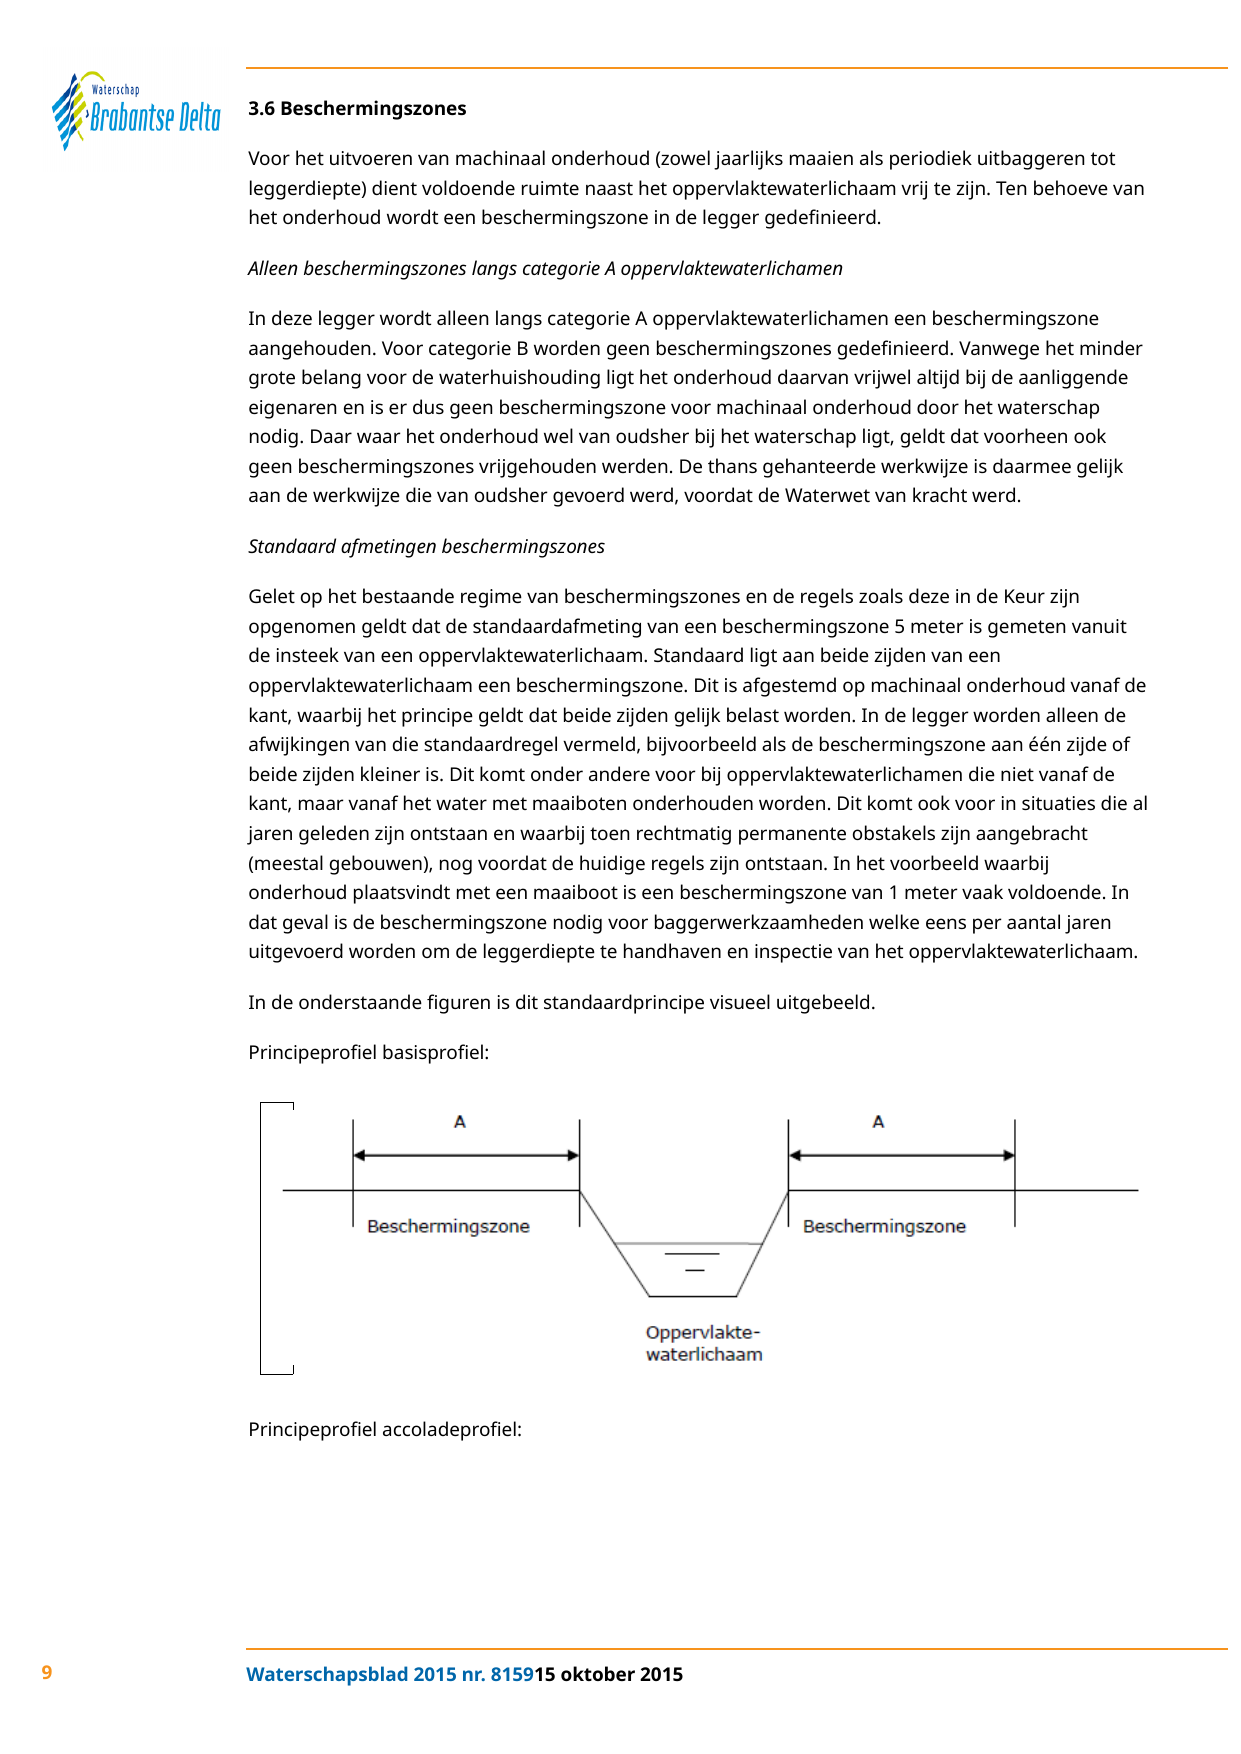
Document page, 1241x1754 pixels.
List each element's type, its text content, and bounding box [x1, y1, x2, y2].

text 3.6 Beschermingszones [248, 95, 1152, 121]
text In deze legger wordt alleen langs categorie A oppervlaktewaterlichamen een beschermingszone aangehouden. Voor categorie B worden geen beschermingszones gedefinieerd. Vanwege het minder grote belang voor de waterhuishouding ligt het onderhoud daarvan vrijwel altijd bij de aanliggende eigenaren en is er dus geen beschermingszone voor machinaal onderhoud door het waterschap nodig. Daar waar het onderhoud wel van oudsher bij het waterschap ligt, geldt dat voorheen ook geen beschermingszones vrijgehouden werden. De thans gehanteerde werkwijze is daarmee gelijk aan de werkwijze die van oudsher gevoerd werd, voordat de Waterwet van kracht werd. [248, 305, 1152, 508]
picture [41, 47, 231, 172]
text Principeprofiel basisprofiel: [248, 1039, 1152, 1065]
text Alleen beschermingszones langs categorie A oppervlaktewaterlichamen [248, 255, 1152, 281]
text Voor het uitvoeren van machinaal onderhoud (zowel jaarlijks maaien als periodiek uitbaggeren tot leggerdiepte) dient voldoende ruimte naast het oppervlaktewaterlichaam vrij te zijn. Ten behoeve van het onderhoud wordt een beschermingszone in de legger gedefinieerd. [248, 145, 1152, 230]
text Gelet op het bestaande regime van beschermingszones en de regels zoals deze in de Keur zijn opgenomen geldt dat de standaardafmeting van een beschermingszone 5 meter is gemeten vanuit de insteek van een oppervlaktewaterlichaam. Standaard ligt aan beide zijden van een oppervlaktewaterlichaam een beschermingszone. Dit is afgestemd op machinaal onderhoud vanaf de kant, waarbij het principe geldt dat beide zijden gelijk belast worden. In de legger worden alleen de afwijkingen van die standaardregel vermeld, bijvoorbeeld als de beschermingszone aan één zijde of beide zijden kleiner is. Dit komt onder andere voor bij oppervlaktewaterlichamen die niet vanaf de kant, maar vanaf het water met maaiboten onderhouden worden. Dit komt ook voor in situaties die al jaren geleden zijn ontstaan en waarbij toen rechtmatig permanente obstakels zijn aangebracht (meestal gebouwen), nog voordat de huidige regels zijn ontstaan. In het voorbeeld waarbij onderhoud plaatsvindt met een maaiboot is een beschermingszone van 1 meter vaak voldoende. In dat geval is de beschermingszone nodig voor baggerwerkzaamheden welke eens per aantal jaren uitgevoerd worden om de leggerdiepte te handhaven en inspectie van het oppervlaktewaterlichaam. [248, 583, 1152, 964]
picture [268, 1110, 1155, 1365]
text Principeprofiel accoladeprofiel: [248, 1416, 1152, 1441]
text In de onderstaande figuren is dit standaardprincipe visueel uitgebeeld. [248, 989, 1152, 1015]
text Standaard afmetingen beschermingszones [248, 533, 1152, 559]
